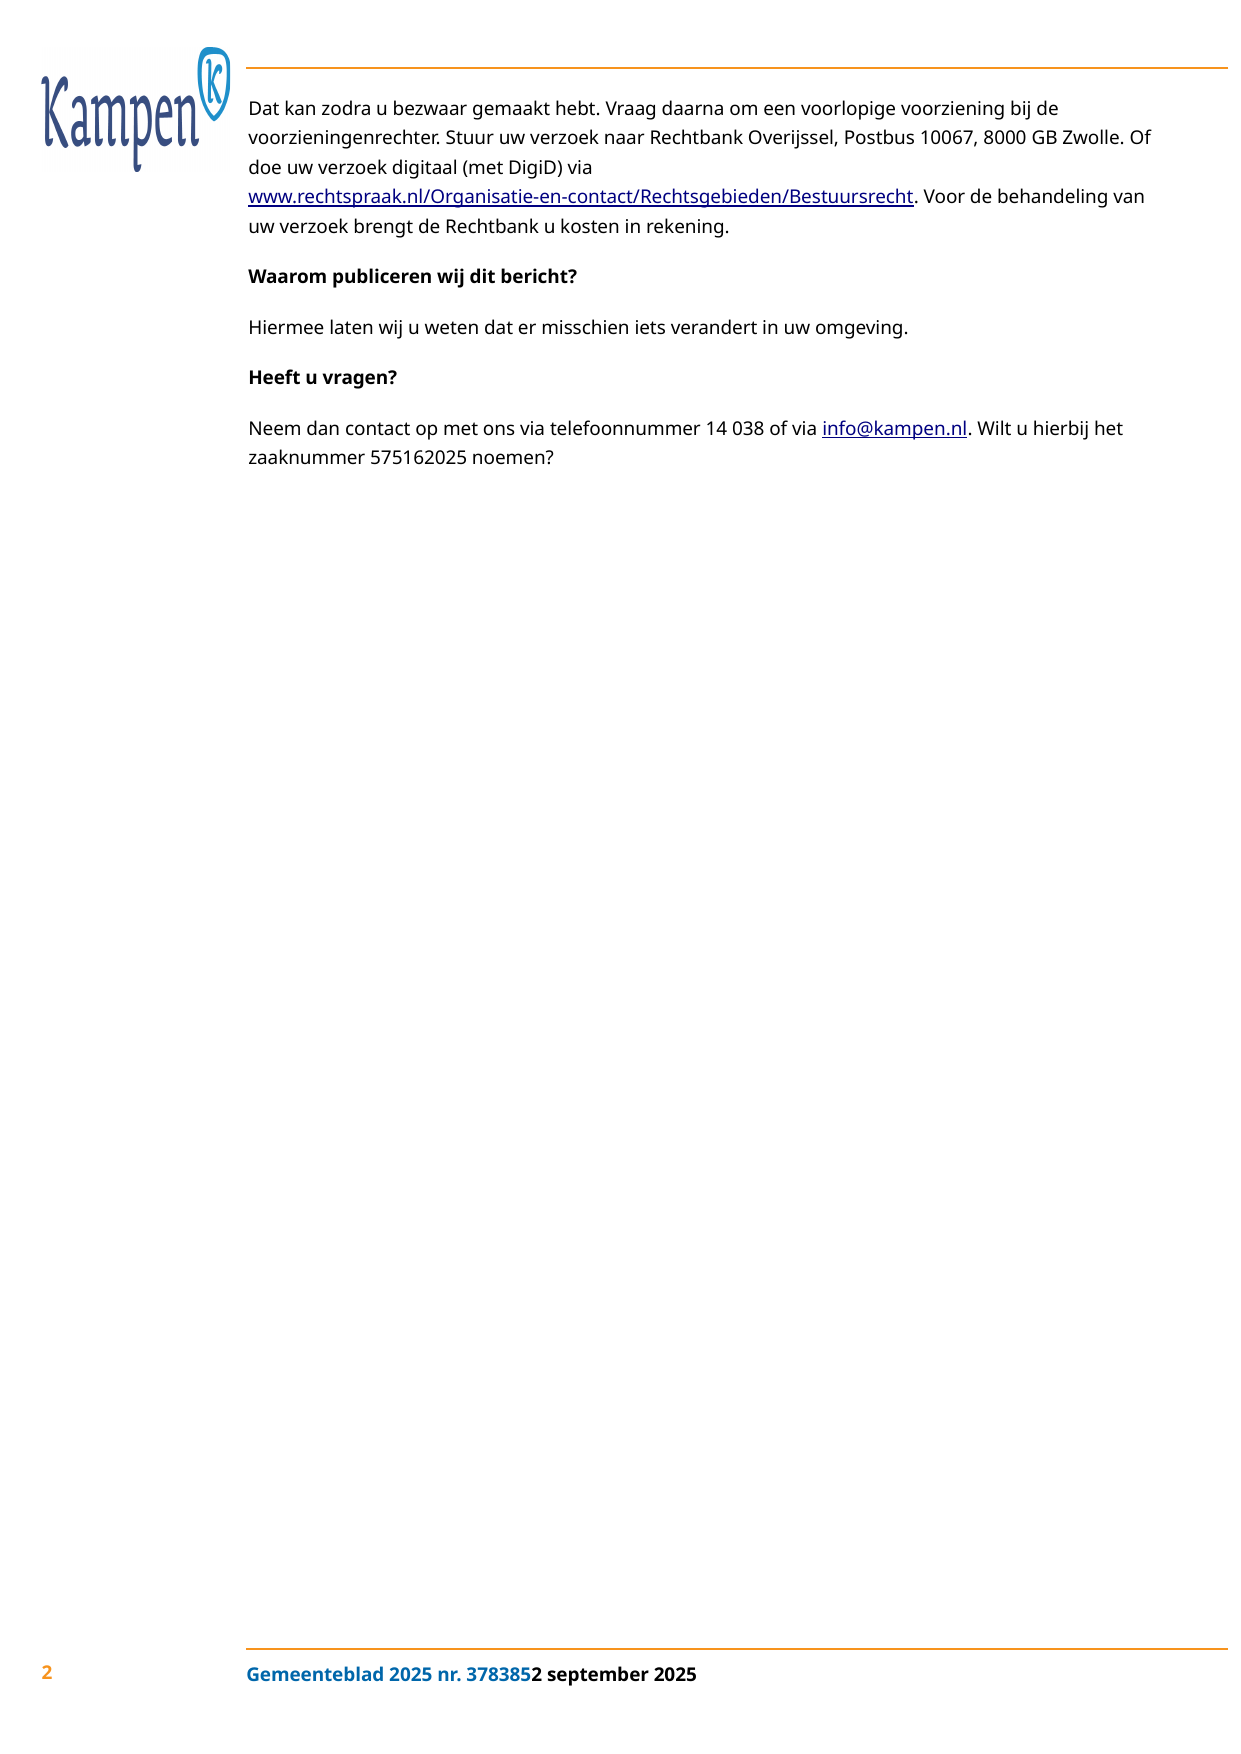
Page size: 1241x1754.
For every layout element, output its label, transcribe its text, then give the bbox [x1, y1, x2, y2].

text Hiermee laten wij u weten dat er misschien iets verandert in uw omgeving. [248, 314, 1152, 340]
text Dat kan zodra u bezwaar gemaakt hebt. Vraag daarna om een voorlopige voorziening bij de voorzieningenrechter. Stuur uw verzoek naar Rechtbank Overijssel, Postbus 10067, 8000 GB Zwolle. Of doe uw verzoek digitaal (met DigiD) via www.rechtspraak.nl/Organisatie-en-contact/Rechtsgebieden/Bestuursrecht. Voor de behandeling van uw verzoek brengt de Rechtbank u kosten in rekening. [248, 95, 1152, 239]
text Neem dan contact op met ons via telefoonnummer 14 038 of via info@kampen.nl. Wilt u hierbij het zaaknummer 575162025 noemen? [248, 415, 1152, 470]
text Heeft u vragen? [248, 364, 1152, 390]
picture [41, 47, 231, 172]
text Waarom publiceren wij dit bericht? [248, 263, 1152, 289]
